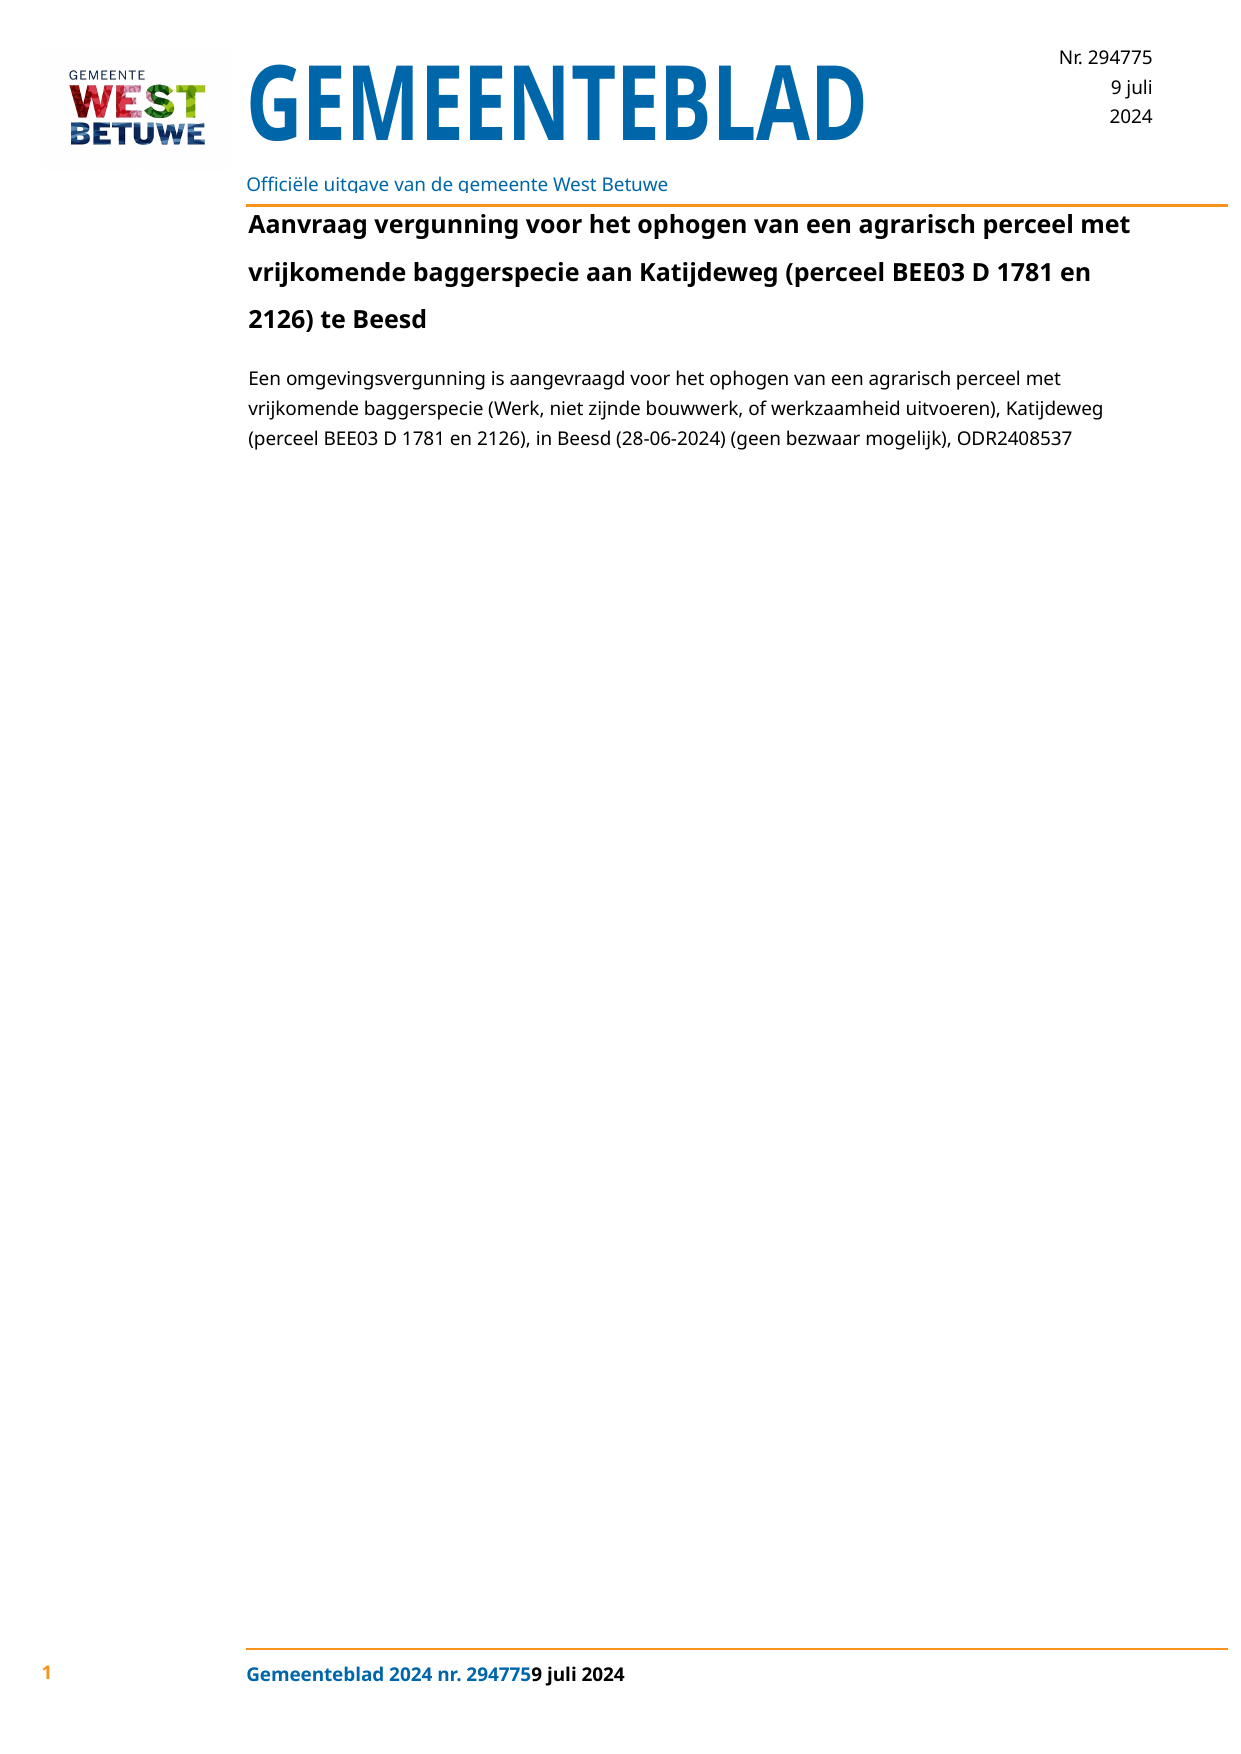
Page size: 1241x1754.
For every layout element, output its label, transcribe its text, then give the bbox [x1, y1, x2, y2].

text Aanvraag vergunning voor het ophogen van een agrarisch perceel met vrijkomende baggerspecie aan Katijdeweg (perceel BEE03 D 1781 en 2126) te Beesd [248, 207, 1152, 336]
text Een omgevingsvergunning is aangevraagd voor het ophogen van een agrarisch perceel met vrijkomende baggerspecie (Werk, niet zijnde bouwwerk, of werkzaamheid uitvoeren), Katijdeweg (perceel BEE03 D 1781 en 2126), in Beesd (28-06-2024) (geen bezwaar mogelijk), ODR2408537 [248, 366, 1152, 450]
picture [41, 47, 231, 172]
